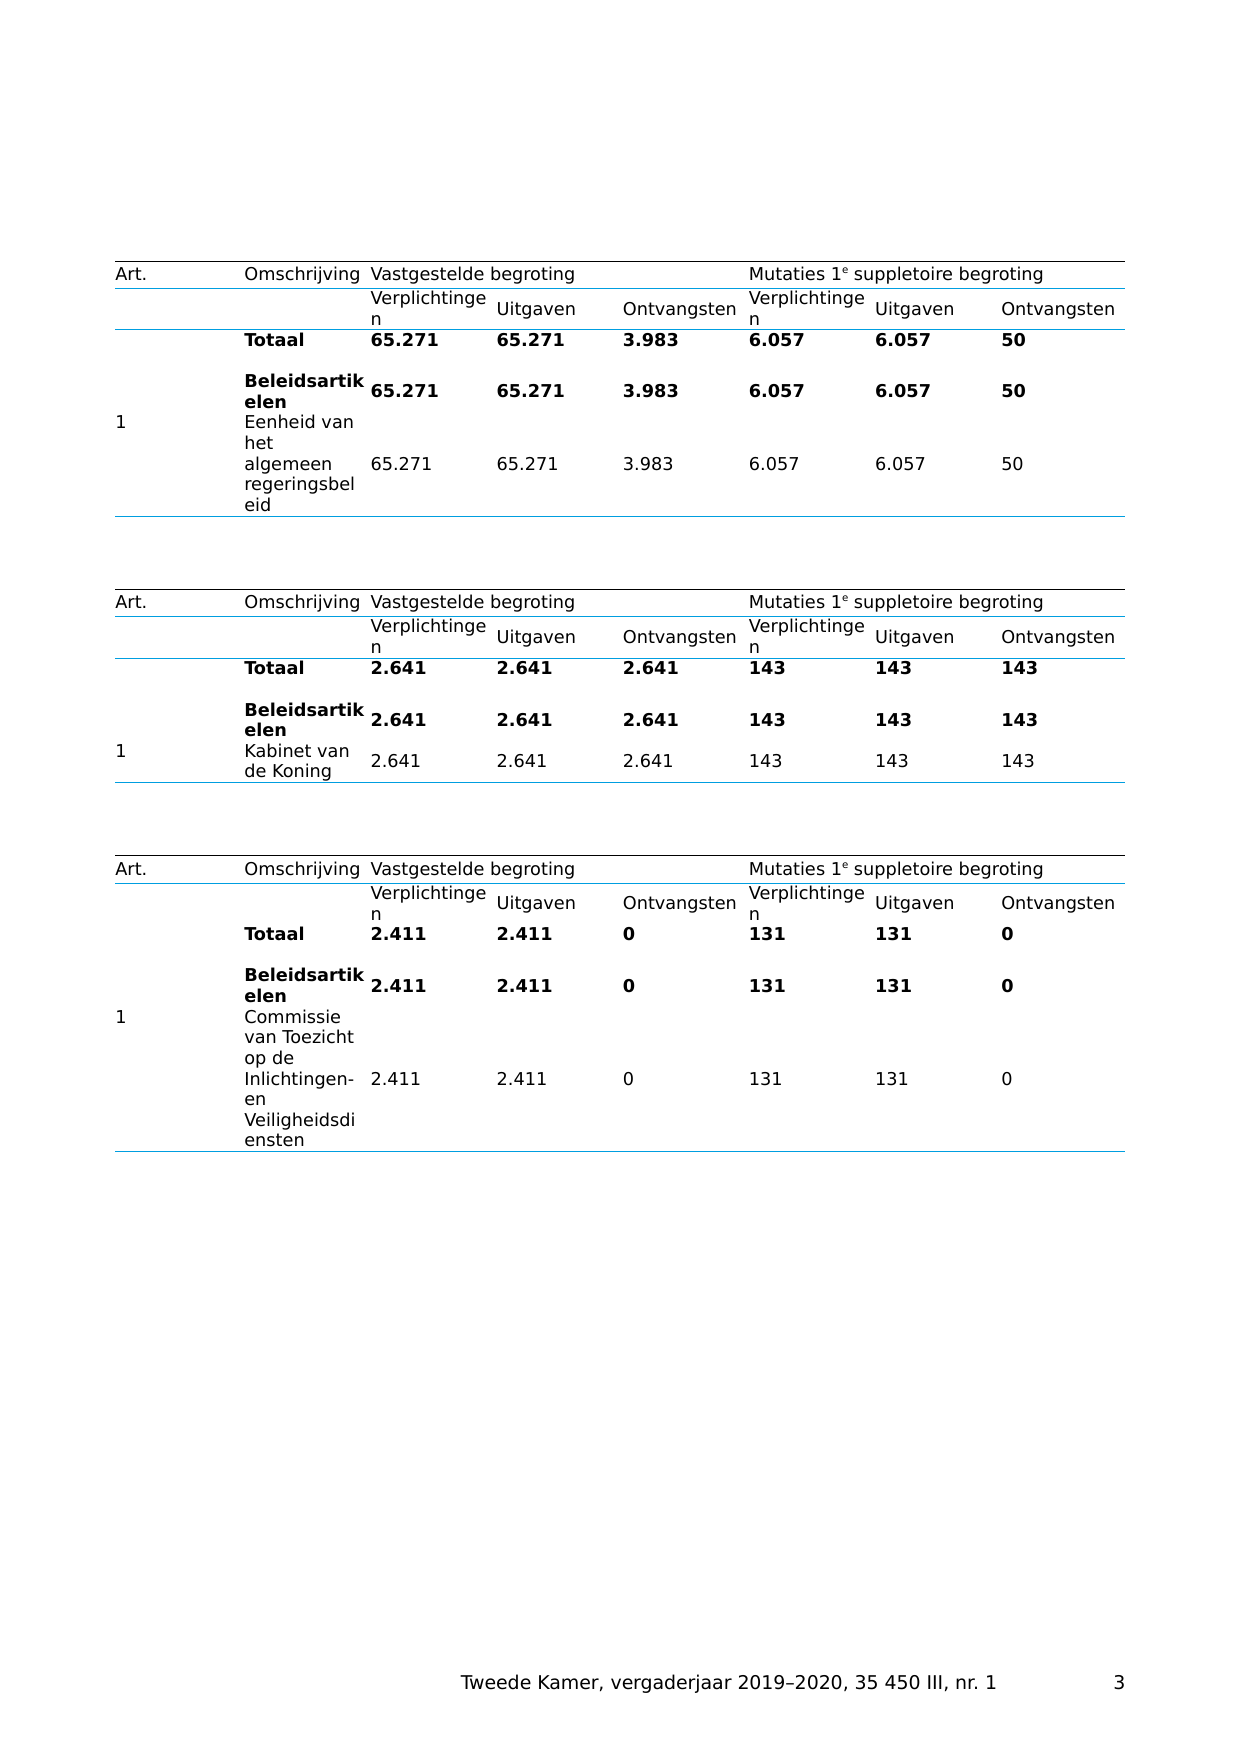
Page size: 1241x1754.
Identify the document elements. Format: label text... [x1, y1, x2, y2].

table_cell 131 [872, 965, 998, 1007]
table_cell Uitgaven [494, 617, 620, 658]
table_cell [368, 679, 493, 699]
table_cell [494, 679, 620, 699]
table_cell 2.641 [368, 659, 493, 679]
table_cell Totaal [241, 659, 367, 679]
table_cell 50 [998, 330, 1125, 351]
table_cell 2.641 [368, 741, 493, 782]
table_cell [241, 351, 367, 371]
table_cell 50 [998, 413, 1125, 516]
table_cell [115, 884, 241, 924]
table_cell [115, 700, 241, 741]
table_cell Verplichtingen [746, 289, 872, 329]
table_cell 65.271 [494, 371, 620, 412]
table_cell Art. [115, 262, 241, 288]
table_cell [620, 679, 746, 699]
table_cell [241, 945, 367, 965]
table_cell [998, 351, 1125, 371]
table_cell 1 [115, 741, 241, 782]
table_cell [241, 289, 367, 329]
table_cell Ontvangsten [998, 617, 1125, 658]
table_cell Uitgaven [872, 617, 998, 658]
table_cell Beleidsartikelen [241, 965, 367, 1007]
table_cell [746, 351, 872, 371]
table_cell 1 [115, 413, 241, 516]
table_cell [998, 945, 1125, 965]
table_cell Ontvangsten [998, 884, 1125, 924]
table_cell 2.411 [368, 1007, 493, 1151]
table_cell Commissie van Toezicht op de Inlichtingen- en Veiligheidsdiensten [241, 1007, 367, 1151]
table_cell Uitgaven [872, 884, 998, 924]
table_cell Kabinet van de Koning [241, 741, 367, 782]
table_cell 0 [998, 1007, 1125, 1151]
table_cell Vastgestelde begroting [368, 262, 746, 288]
table_cell [115, 330, 241, 351]
table_header Wijziging begrotingsstaat van de Commissie van Toezicht op de Inlichtingen- en Veiligheidsdiensten (IIIC) voor het jaar 2020 (Eerste suppletoire begroting) (bedragen x € 1.000) [115, 808, 1125, 855]
table_cell 65.271 [368, 330, 493, 351]
table_cell Mutaties 1e suppletoire begroting [746, 590, 1125, 616]
table_cell Omschrijving [241, 856, 367, 882]
table_cell [115, 659, 241, 679]
table_cell 6.057 [746, 371, 872, 412]
table_cell 131 [746, 924, 872, 945]
table_cell [115, 617, 241, 658]
table_cell 0 [620, 924, 746, 945]
table_cell 1 [115, 1007, 241, 1151]
table_cell 143 [872, 659, 998, 679]
table_cell 6.057 [872, 371, 998, 412]
table_cell [620, 351, 746, 371]
table_cell 143 [872, 700, 998, 741]
table_cell Totaal [241, 330, 367, 351]
table_cell [241, 617, 367, 658]
table_cell 65.271 [368, 413, 493, 516]
table_cell 2.641 [494, 741, 620, 782]
table_cell 2.411 [368, 924, 493, 945]
table_cell Totaal [241, 924, 367, 945]
table_cell 143 [998, 741, 1125, 782]
table_cell 131 [746, 965, 872, 1007]
table_cell 131 [746, 1007, 872, 1151]
table_cell Verplichtingen [368, 617, 493, 658]
table_cell 65.271 [368, 371, 493, 412]
table_cell [241, 679, 367, 699]
table_cell 143 [998, 659, 1125, 679]
table_cell Ontvangsten [620, 884, 746, 924]
table_cell 3.983 [620, 371, 746, 412]
table_cell [746, 679, 872, 699]
table_cell 143 [998, 700, 1125, 741]
table_cell 6.057 [872, 330, 998, 351]
table_cell [872, 351, 998, 371]
table_cell [746, 945, 872, 965]
table_cell 143 [746, 741, 872, 782]
table_cell 0 [620, 1007, 746, 1151]
table_cell Ontvangsten [620, 289, 746, 329]
table_cell 2.641 [368, 700, 493, 741]
table_cell 65.271 [494, 413, 620, 516]
table_cell Omschrijving [241, 590, 367, 616]
table_cell 65.271 [494, 330, 620, 351]
table_cell Eenheid van het algemeen regeringsbeleid [241, 413, 367, 516]
table_cell [620, 945, 746, 965]
table_cell 6.057 [746, 330, 872, 351]
table_cell Uitgaven [494, 884, 620, 924]
table_cell Mutaties 1e suppletoire begroting [746, 262, 1125, 288]
table_cell Ontvangsten [620, 617, 746, 658]
table_cell Beleidsartikelen [241, 700, 367, 741]
table_cell 6.057 [872, 413, 998, 516]
table_cell 0 [620, 965, 746, 1007]
table_cell [115, 965, 241, 1007]
table_cell [241, 884, 367, 924]
table_cell [115, 371, 241, 412]
table_cell Omschrijving [241, 262, 367, 288]
table_cell 131 [872, 924, 998, 945]
table_cell [115, 945, 241, 965]
table_cell Verplichtingen [746, 617, 872, 658]
table_header Wijziging begrotingsstaat van het Ministerie van Algemene Zaken (IIIA) voor het jaar 2020 (Eerste suppletoire begroting) (bedragen x € 1.000) [115, 213, 1125, 261]
table_cell 3.983 [620, 413, 746, 516]
table_cell 2.411 [494, 924, 620, 945]
table_cell Verplichtingen [746, 884, 872, 924]
table_cell Vastgestelde begroting [368, 856, 746, 882]
table_cell [494, 351, 620, 371]
table_cell 3.983 [620, 330, 746, 351]
table_cell 2.641 [494, 700, 620, 741]
table_cell [115, 351, 241, 371]
table_cell 2.641 [494, 659, 620, 679]
table_cell Beleidsartikelen [241, 371, 367, 412]
table_cell Mutaties 1e suppletoire begroting [746, 856, 1125, 882]
table_cell Uitgaven [494, 289, 620, 329]
table_cell Vastgestelde begroting [368, 590, 746, 616]
table_cell 2.641 [620, 659, 746, 679]
table_cell [872, 679, 998, 699]
table_cell 2.411 [368, 965, 493, 1007]
table_cell [115, 924, 241, 945]
table_cell 0 [998, 924, 1125, 945]
table_cell [998, 679, 1125, 699]
table_cell [872, 945, 998, 965]
table_cell 50 [998, 371, 1125, 412]
table_cell Verplichtingen [368, 884, 493, 924]
table_cell Ontvangsten [998, 289, 1125, 329]
table_cell Uitgaven [872, 289, 998, 329]
table_cell Art. [115, 856, 241, 882]
table_cell [494, 945, 620, 965]
table_cell [115, 289, 241, 329]
table_cell Art. [115, 590, 241, 616]
table_cell [368, 351, 493, 371]
table_cell 2.411 [494, 965, 620, 1007]
table_cell 0 [998, 965, 1125, 1007]
table_cell 143 [872, 741, 998, 782]
table_cell 143 [746, 700, 872, 741]
table_cell [115, 679, 241, 699]
table_cell Verplichtingen [368, 289, 493, 329]
table_cell 143 [746, 659, 872, 679]
table_cell 2.641 [620, 741, 746, 782]
table_cell 2.641 [620, 700, 746, 741]
table_cell 2.411 [494, 1007, 620, 1151]
table_header Wijziging begrotingsstaat van het Kabinet van de Koning (IIIB) voor het jaar 2020 (Eerste suppletoire begroting) (bedragen x € 1.000) [115, 541, 1125, 589]
table_cell [368, 945, 493, 965]
table_cell 6.057 [746, 413, 872, 516]
table_cell 131 [872, 1007, 998, 1151]
